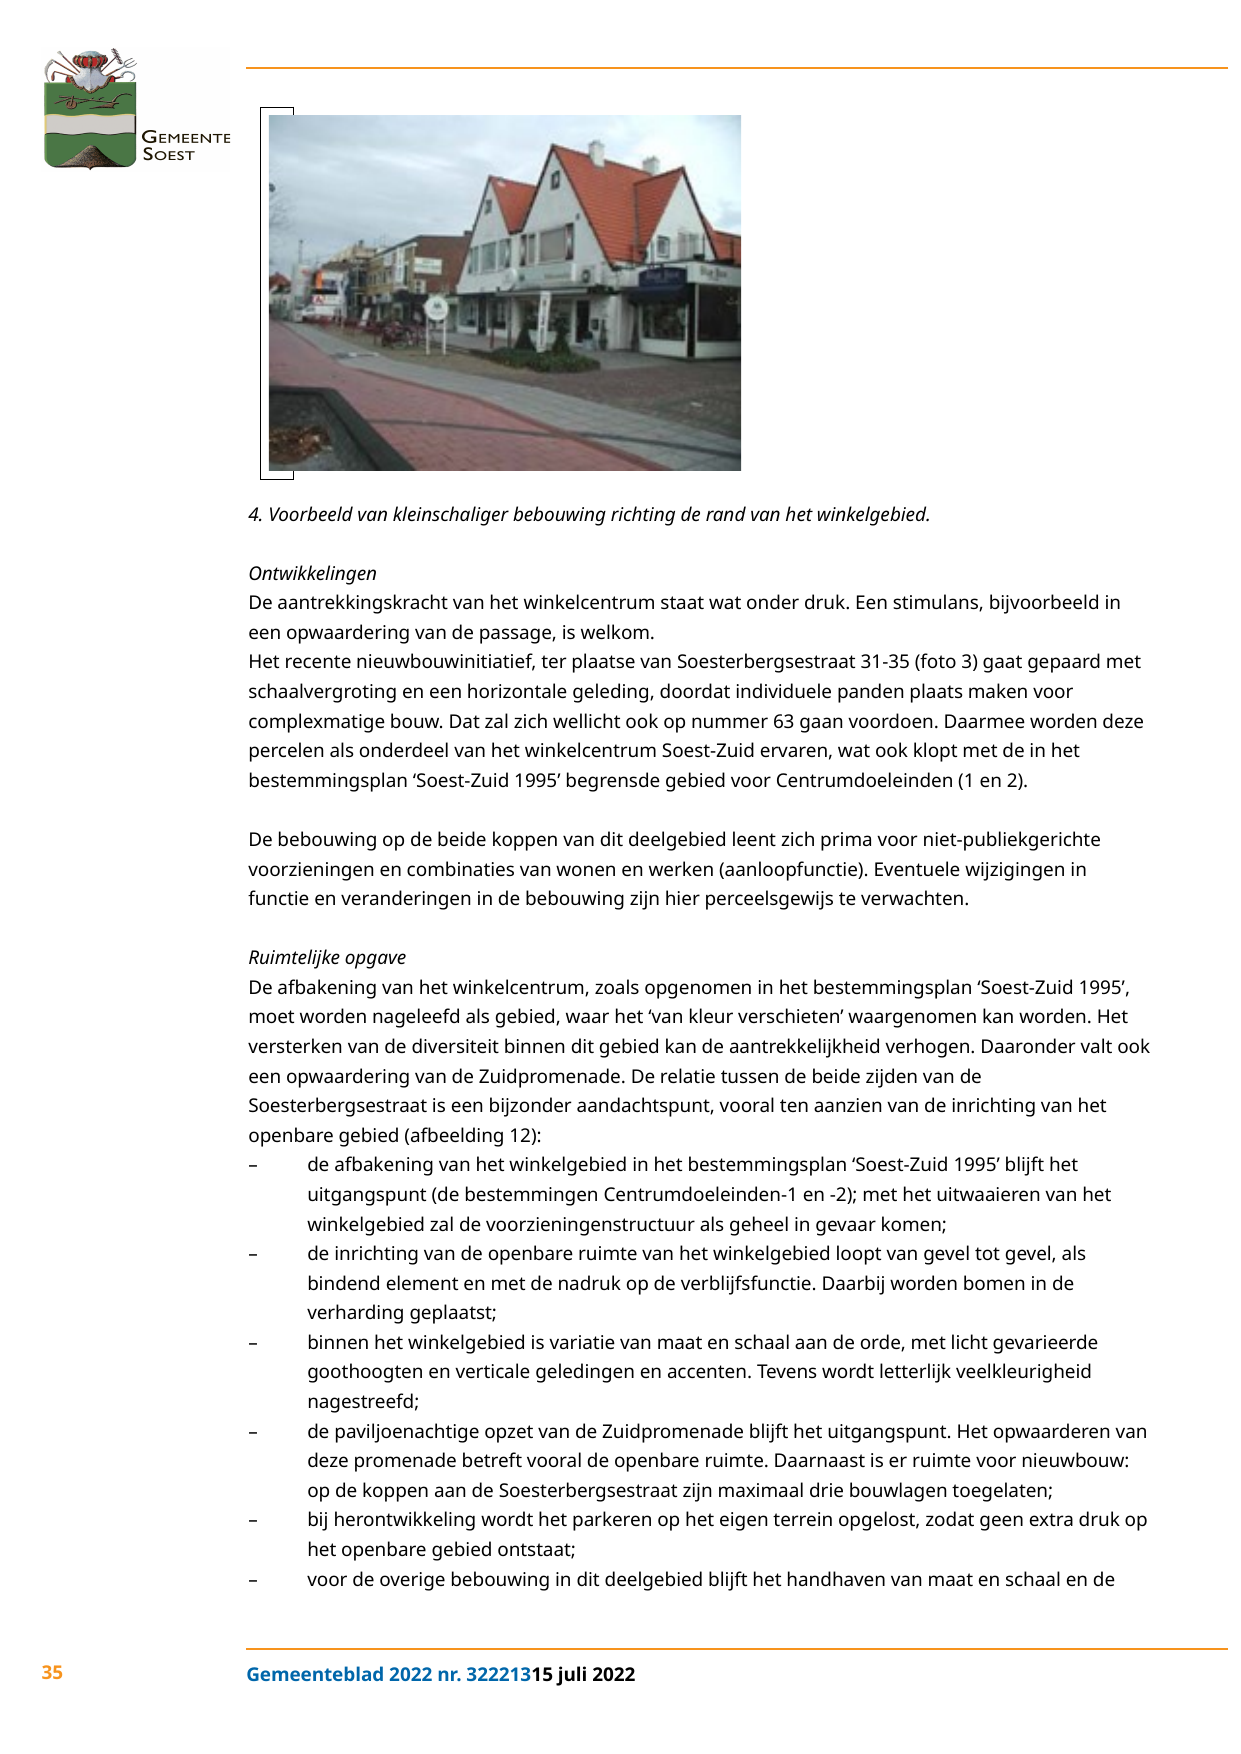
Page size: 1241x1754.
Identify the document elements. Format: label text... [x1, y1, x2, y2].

text De afbakening van het winkelcentrum, zoals opgenomen in het bestemmingsplan ‘Soest-Zuid 1995’, moet worden nageleefd als gebied, waar het ‘van kleur verschieten’ waargenomen kan worden. Het versterken van de diversiteit binnen dit gebied kan de aantrekkelijkheid verhogen. Daaronder valt ook een opwaardering van de Zuidpromenade. De relatie tussen de beide zijden van de Soesterbergsestraat is een bijzonder aandachtspunt, vooral ten aanzien van de inrichting van het openbare gebied (afbeelding 12): [248, 974, 1152, 1148]
list voor de overige bebouwing in dit deelgebied blijft het handhaven van maat en schaal en de [248, 1566, 1152, 1592]
list de inrichting van de openbare ruimte van het winkelgebied loopt van gevel tot gevel, als bindend element en met de nadruk op de verblijfsfunctie. Daarbij worden bomen in de verharding geplaatst; [248, 1240, 1152, 1325]
picture [268, 115, 742, 471]
text Ruimtelijke opgave [248, 944, 1152, 970]
list bij herontwikkeling wordt het parkeren op het eigen terrein opgelost, zodat geen extra druk op het openbare gebied ontstaat; [248, 1507, 1152, 1562]
list de afbakening van het winkelgebied in het bestemmingsplan ‘Soest-Zuid 1995’ blijft het uitgangspunt (de bestemmingen Centrumdoeleinden-1 en -2); met het uitwaaieren van het winkelgebied zal de voorzieningenstructuur als geheel in gevaar komen; [248, 1152, 1152, 1237]
picture [41, 47, 231, 172]
text Ontwikkelingen [248, 560, 1152, 586]
list binnen het winkelgebied is variatie van maat en schaal aan de orde, met licht gevarieerde goothoogten en verticale geledingen en accenten. Tevens wordt letterlijk veelkleurigheid nagestreefd; [248, 1329, 1152, 1414]
text 4. Voorbeeld van kleinschaliger bebouwing richting de rand van het winkelgebied. [248, 501, 1152, 527]
text De bebouwing op de beide koppen van dit deelgebied leent zich prima voor niet-publiekgerichte voorzieningen en combinaties van wonen en werken (aanloopfunctie). Eventuele wijzigingen in functie en veranderingen in de bebouwing zijn hier perceelsgewijs te verwachten. [248, 826, 1152, 911]
text De aantrekkingskracht van het winkelcentrum staat wat onder druk. Een stimulans, bijvoorbeeld in een opwaardering van de passage, is welkom. [248, 589, 1152, 645]
list de paviljoenachtige opzet van de Zuidpromenade blijft het uitgangspunt. Het opwaarderen van deze promenade betreft vooral de openbare ruimte. Daarnaast is er ruimte voor nieuwbouw: op de koppen aan de Soesterbergsestraat zijn maximaal drie bouwlagen toegelaten; [248, 1418, 1152, 1503]
text Het recente nieuwbouwinitiatief, ter plaatse van Soesterbergsestraat 31-35 (foto 3) gaat gepaard met schaalvergroting en een horizontale geleding, doordat individuele panden plaats maken voor complexmatige bouw. Dat zal zich wellicht ook op nummer 63 gaan voordoen. Daarmee worden deze percelen als onderdeel van het winkelcentrum Soest-Zuid ervaren, wat ook klopt met de in het bestemmingsplan ‘Soest-Zuid 1995’ begrensde gebied voor Centrumdoeleinden (1 en 2). [248, 649, 1152, 793]
